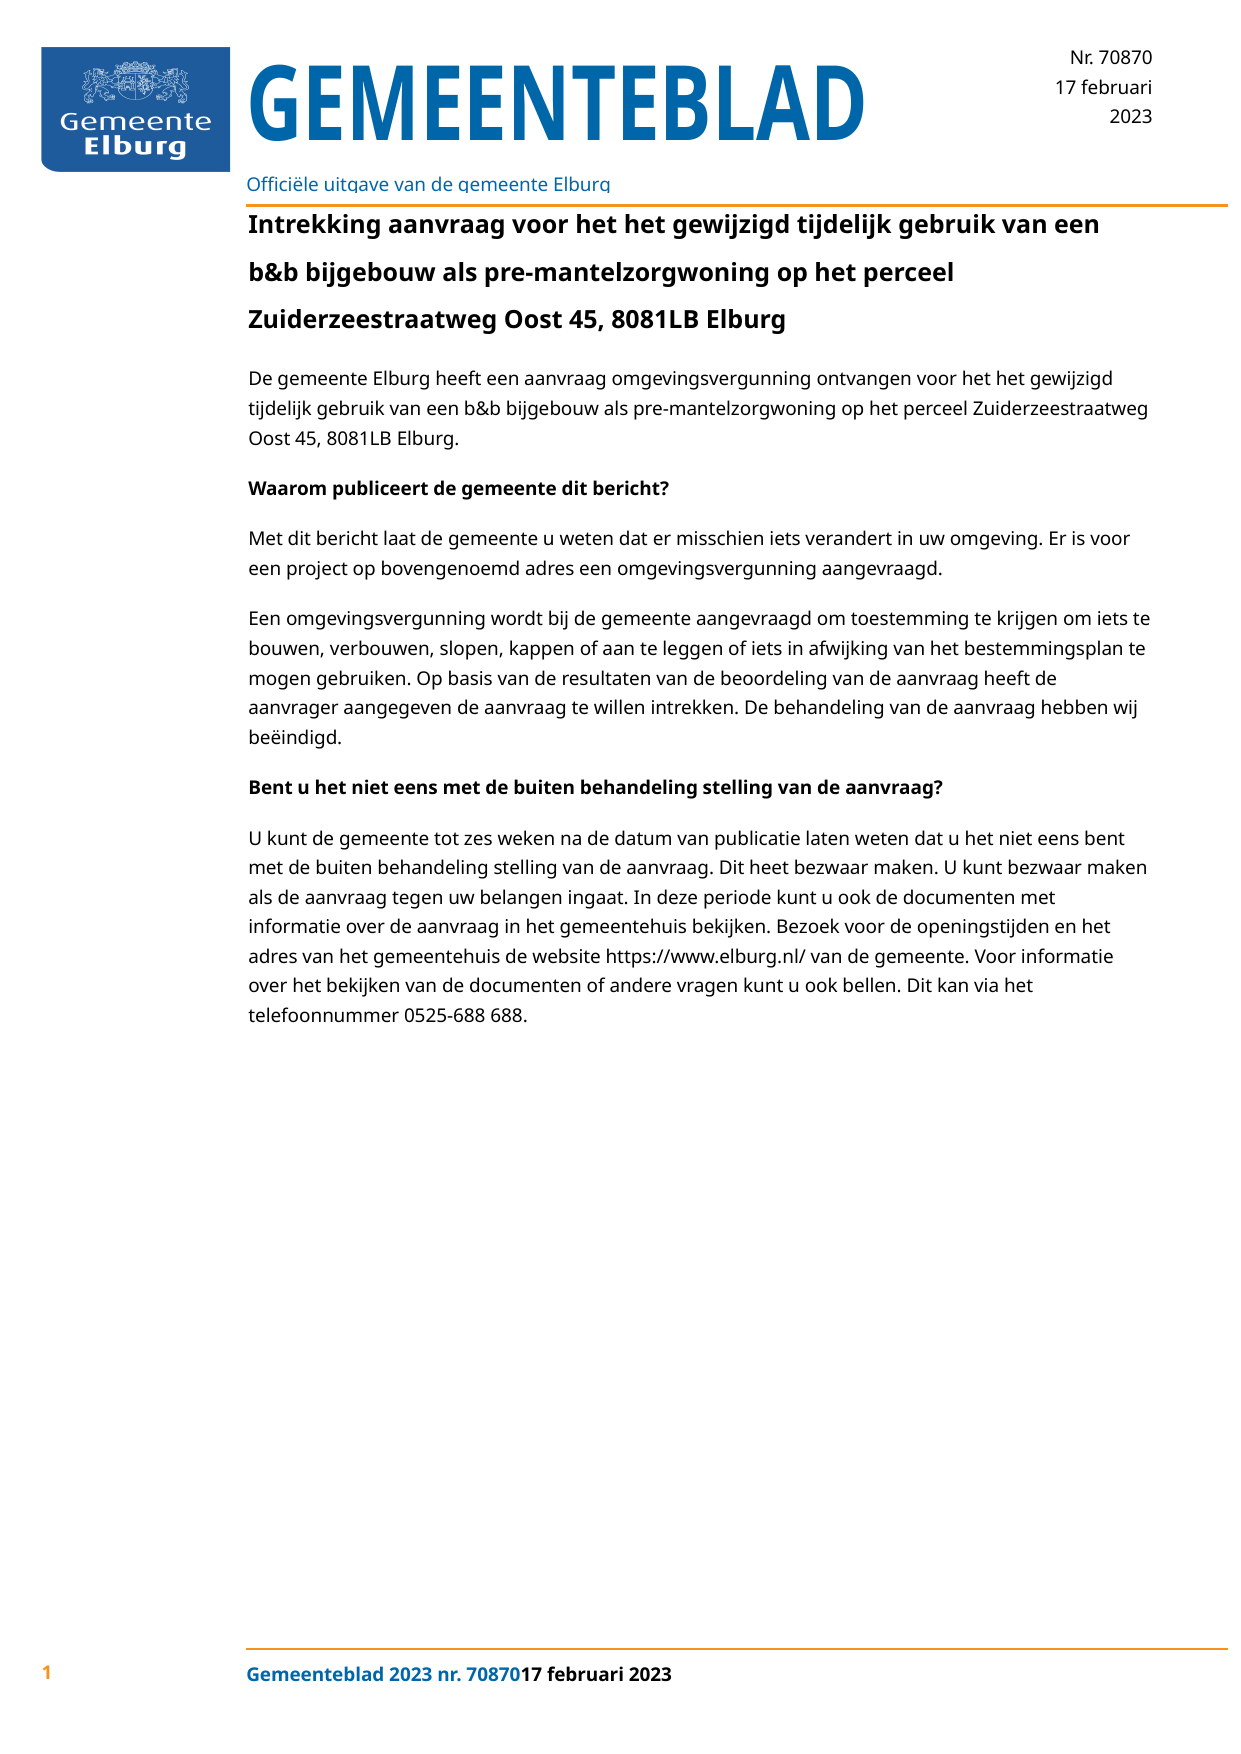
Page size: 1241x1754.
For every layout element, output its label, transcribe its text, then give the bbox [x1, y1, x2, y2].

text Waarom publiceert de gemeente dit bericht? [248, 475, 1152, 501]
text Een omgevingsvergunning wordt bij de gemeente aangevraagd om toestemming te krijgen om iets te bouwen, verbouwen, slopen, kappen of aan te leggen of iets in afwijking van het bestemmingsplan te mogen gebruiken. Op basis van de resultaten van de beoordeling van de aanvraag heeft de aanvrager aangegeven de aanvraag te willen intrekken. De behandeling van de aanvraag hebben wij beëindigd. [248, 606, 1152, 749]
text Met dit bericht laat de gemeente u weten dat er misschien iets verandert in uw omgeving. Er is voor een project op bovengenoemd adres een omgevingsvergunning aangevraagd. [248, 526, 1152, 581]
text De gemeente Elburg heeft een aanvraag omgevingsvergunning ontvangen voor het het gewijzigd tijdelijk gebruik van een b&b bijgebouw als pre-mantelzorgwoning op het perceel Zuiderzeestraatweg Oost 45, 8081LB Elburg. [248, 366, 1152, 450]
picture [41, 47, 231, 172]
text U kunt de gemeente tot zes weken na de datum van publicatie laten weten dat u het niet eens bent met de buiten behandeling stelling van de aanvraag. Dit heet bezwaar maken. U kunt bezwaar maken als de aanvraag tegen uw belangen ingaat. In deze periode kunt u ook de documenten met informatie over de aanvraag in het gemeentehuis bekijken. Bezoek voor de openingstijden en het adres van het gemeentehuis de website https://www.elburg.nl/ van de gemeente. Voor informatie over het bekijken van de documenten of andere vragen kunt u ook bellen. Dit kan via het telefoonnummer 0525-688 688. [248, 825, 1152, 1028]
text Intrekking aanvraag voor het het gewijzigd tijdelijk gebruik van een b&b bijgebouw als pre-mantelzorgwoning op het perceel Zuiderzeestraatweg Oost 45, 8081LB Elburg [248, 207, 1152, 336]
text Bent u het niet eens met de buiten behandeling stelling van de aanvraag? [248, 774, 1152, 800]
